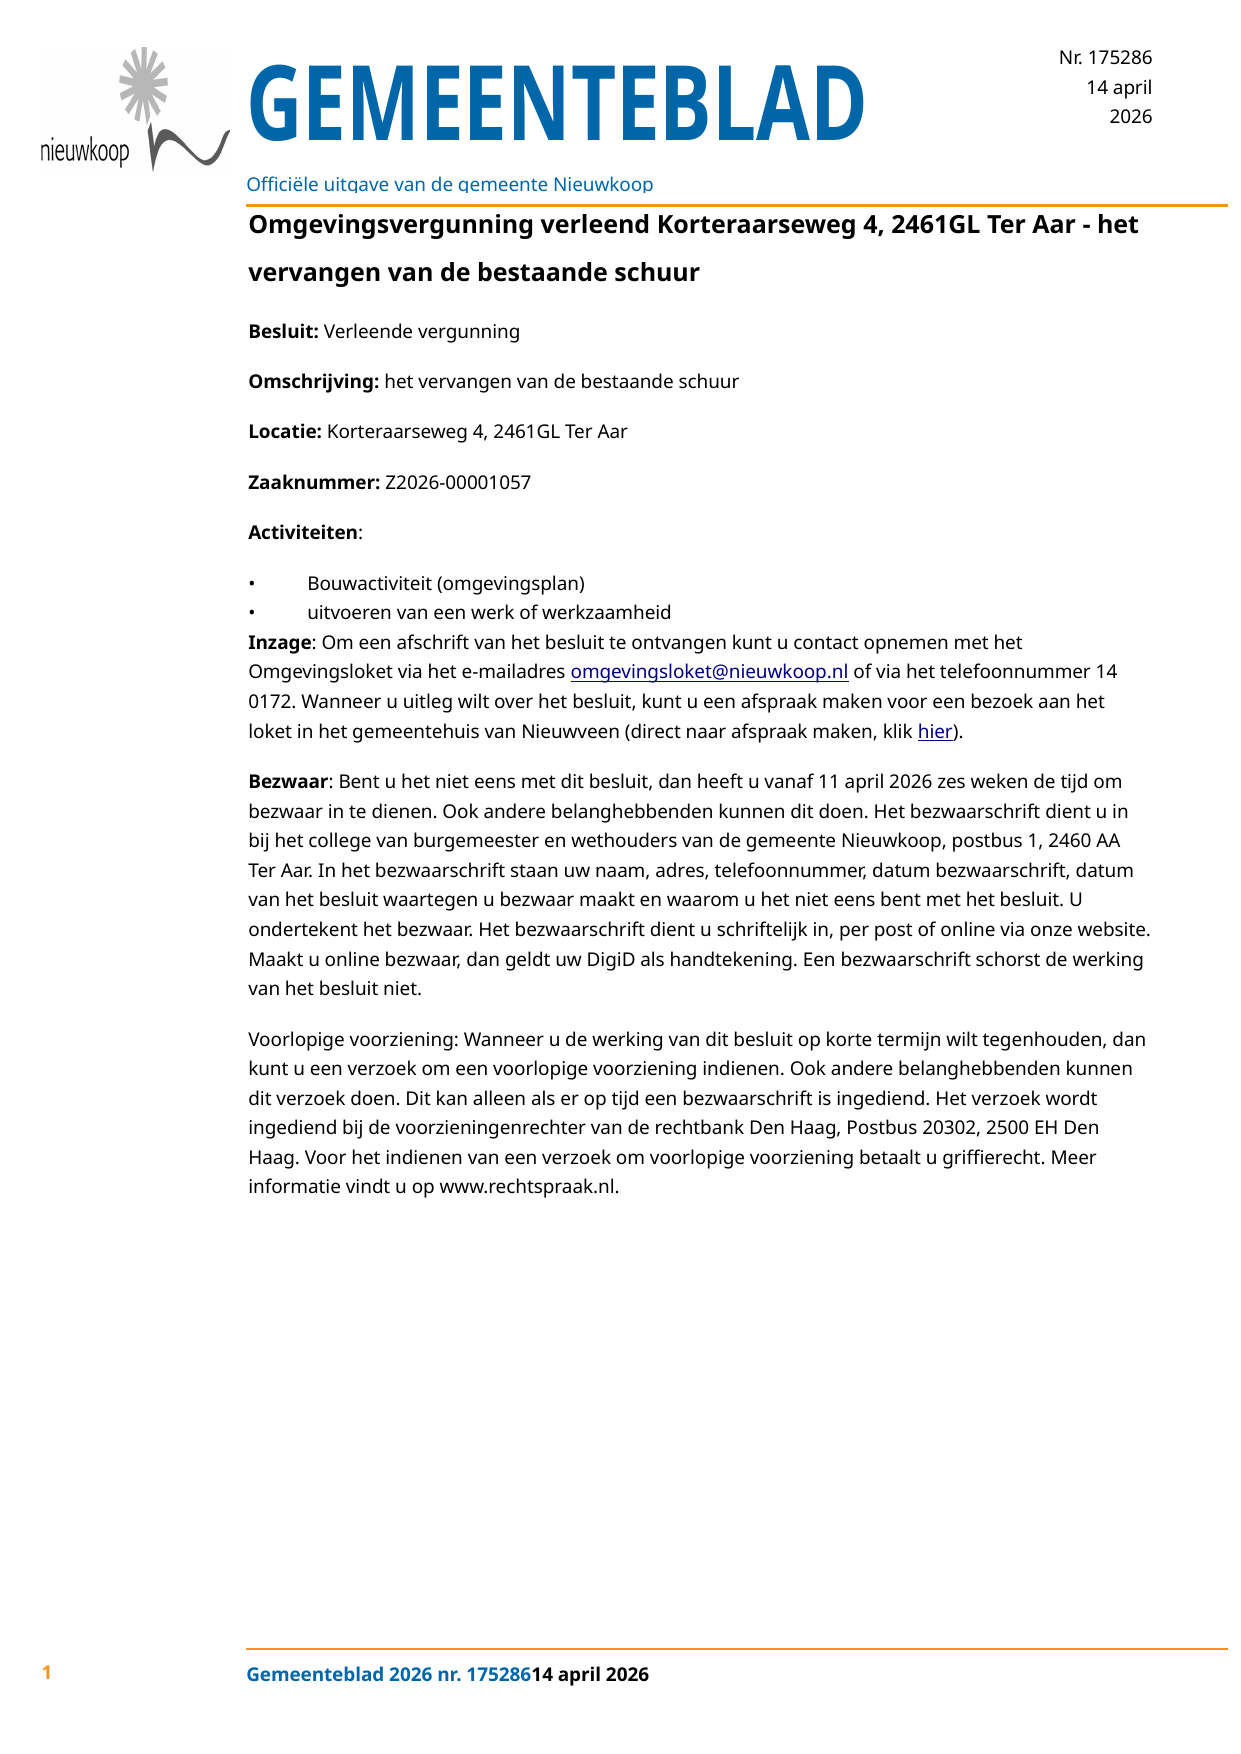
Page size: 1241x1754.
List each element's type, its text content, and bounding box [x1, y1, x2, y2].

text Besluit: Verleende vergunning [248, 318, 1152, 344]
text Omschrijving: het vervangen van de bestaande schuur [248, 368, 1152, 394]
list Bouwactiviteit (omgevingsplan) [248, 570, 1152, 596]
text Omgevingsvergunning verleend Korteraarseweg 4, 2461GL Ter Aar - het vervangen van de bestaande schuur [248, 207, 1152, 288]
text Bezwaar: Bent u het niet eens met dit besluit, dan heeft u vanaf 11 april 2026 zes weken de tijd om bezwaar in te dienen. Ook andere belanghebbenden kunnen dit doen. Het bezwaarschrift dient u in bij het college van burgemeester en wethouders van de gemeente Nieuwkoop, postbus 1, 2460 AA Ter Aar. In het bezwaarschrift staan uw naam, adres, telefoonnummer, datum bezwaarschrift, datum van het besluit waartegen u bezwaar maakt en waarom u het niet eens bent met het besluit. U ondertekent het bezwaar. Het bezwaarschrift dient u schriftelijk in, per post of online via onze website. Maakt u online bezwaar, dan geldt uw DigiD als handtekening. Een bezwaarschrift schorst de werking van het besluit niet. [248, 768, 1152, 1001]
text Locatie: Korteraarseweg 4, 2461GL Ter Aar [248, 419, 1152, 444]
text Voorlopige voorziening: Wanneer u de werking van dit besluit op korte termijn wilt tegenhouden, dan kunt u een verzoek om een voorlopige voorziening indienen. Ook andere belanghebbenden kunnen dit verzoek doen. Dit kan alleen als er op tijd een bezwaarschrift is ingediend. Het verzoek wordt ingediend bij de voorzieningenrechter van de rechtbank Den Haag, Postbus 20302, 2500 EH Den Haag. Voor het indienen van een verzoek om voorlopige voorziening betaalt u griffierecht. Meer informatie vindt u op www.rechtspraak.nl. [248, 1026, 1152, 1199]
text Zaaknummer: Z2026-00001057 [248, 469, 1152, 495]
list uitvoeren van een werk of werkzaamheid [248, 599, 1152, 625]
text Activiteiten: [248, 519, 1152, 545]
text Inzage: Om een afschrift van het besluit te ontvangen kunt u contact opnemen met het Omgevingsloket via het e-mailadres omgevingsloket@nieuwkoop.nl of via het telefoonnummer 14 0172. Wanneer u uitleg wilt over het besluit, kunt u een afspraak maken voor een bezoek aan het loket in het gemeentehuis van Nieuwveen (direct naar afspraak maken, klik hier). [248, 629, 1152, 744]
picture [41, 47, 231, 172]
